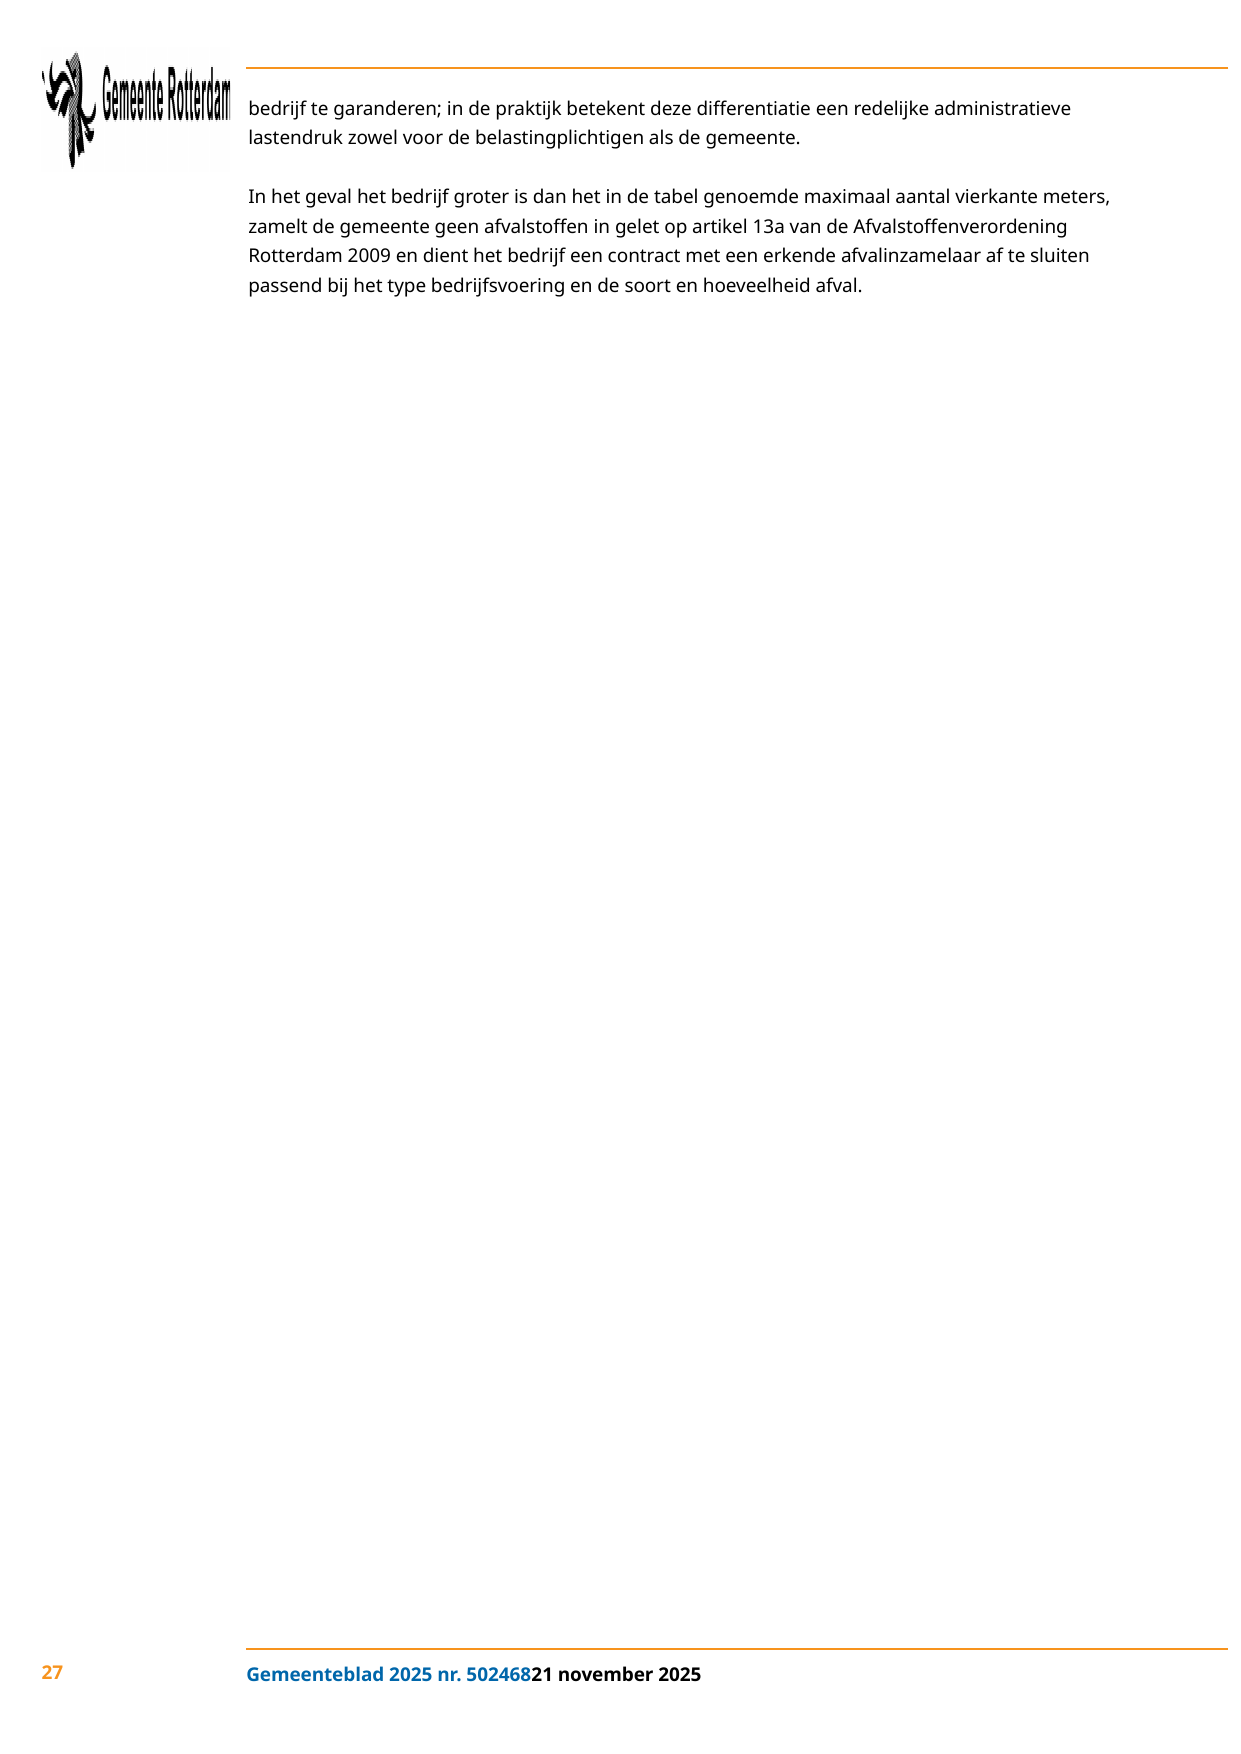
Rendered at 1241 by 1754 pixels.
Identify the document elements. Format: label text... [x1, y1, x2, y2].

picture [41, 47, 231, 172]
text bedrijf te garanderen; in de praktijk betekent deze differentiatie een redelijke administratieve lastendruk zowel voor de belastingplichtigen als de gemeente. [248, 95, 1152, 150]
text In het geval het bedrijf groter is dan het in de tabel genoemde maximaal aantal vierkante meters, zamelt de gemeente geen afvalstoffen in gelet op artikel 13a van de Afvalstoffenverordening Rotterdam 2009 en dient het bedrijf een contract met een erkende afvalinzamelaar af te sluiten passend bij het type bedrijfsvoering en de soort en hoeveelheid afval. [248, 183, 1152, 298]
